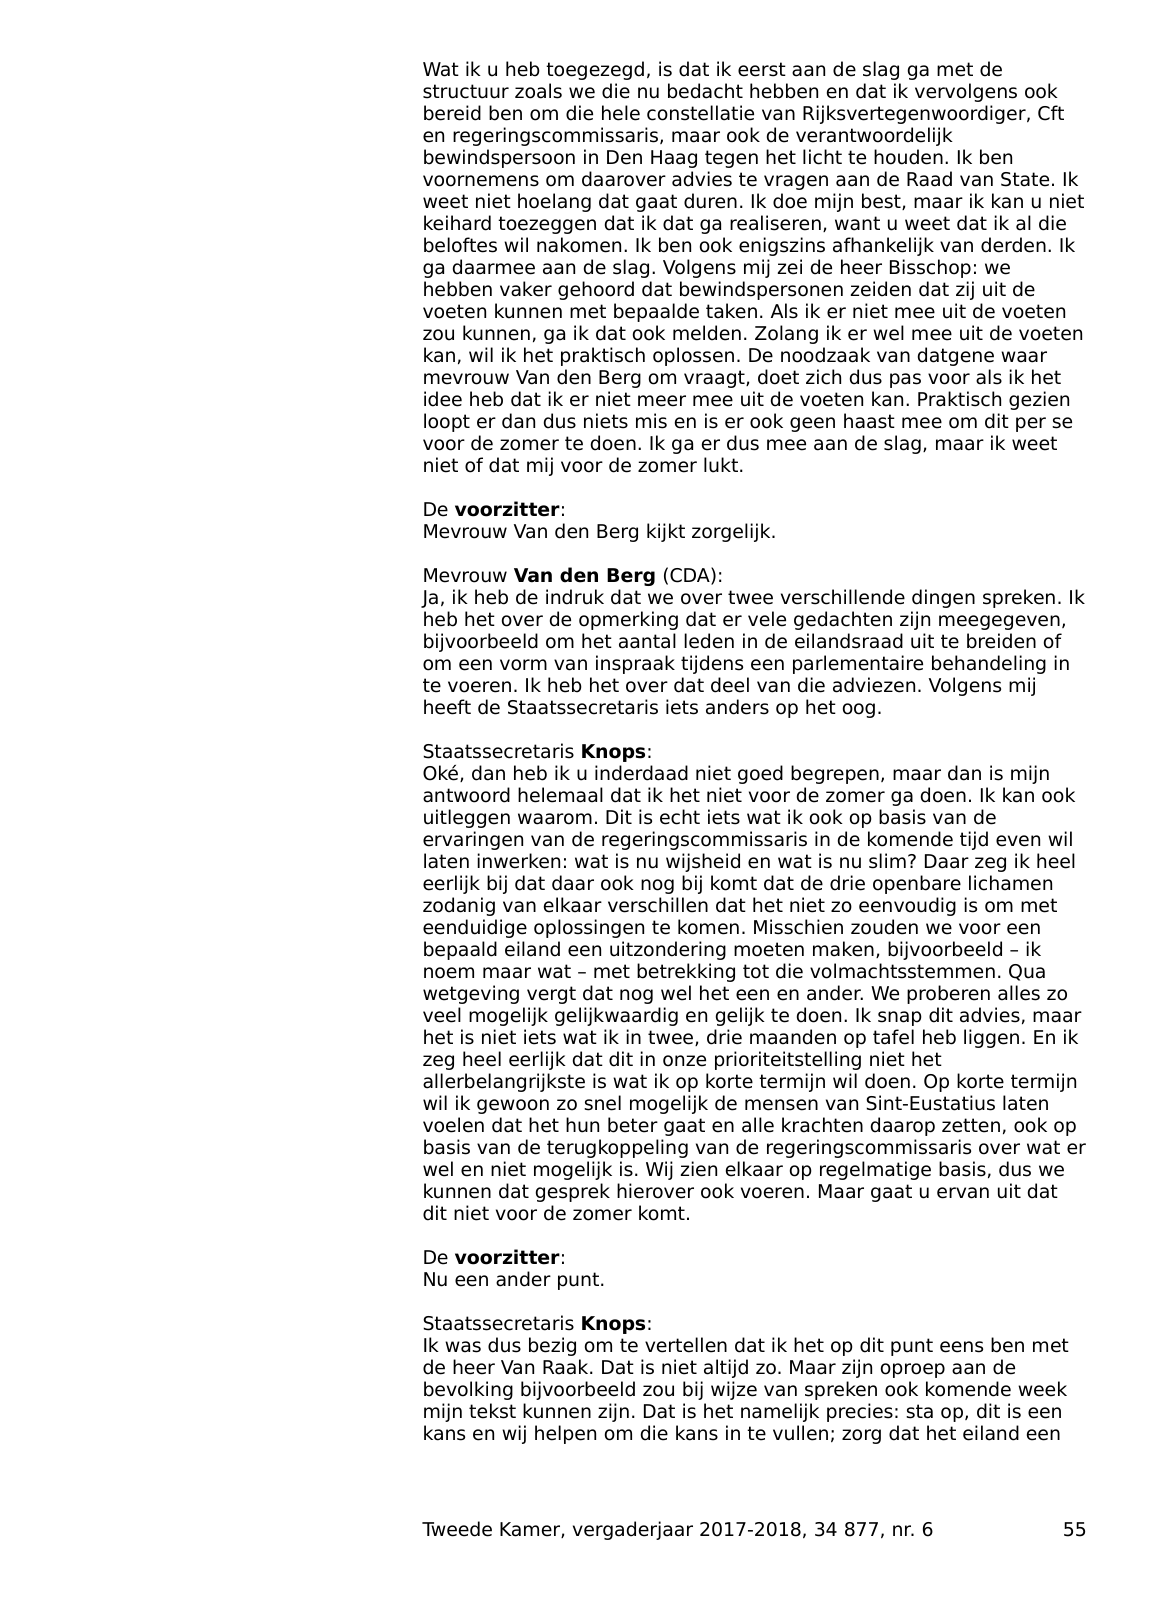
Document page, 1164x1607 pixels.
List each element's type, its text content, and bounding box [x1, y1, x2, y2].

text Wat ik u heb toegezegd, is dat ik eerst aan de slag ga met de structuur zoals we die nu bedacht hebben en dat ik vervolgens ook bereid ben om die hele constellatie van Rijksvertegenwoordiger, Cft en regeringscommissaris, maar ook de verantwoordelijk bewindspersoon in Den Haag tegen het licht te houden. Ik ben voornemens om daarover advies te vragen aan de Raad van State. Ik weet niet hoelang dat gaat duren. Ik doe mijn best, maar ik kan u niet keihard toezeggen dat ik dat ga realiseren, want u weet dat ik al die beloftes wil nakomen. Ik ben ook enigszins afhankelijk van derden. Ik ga daarmee aan de slag. Volgens mij zei de heer Bisschop: we hebben vaker gehoord dat bewindspersonen zeiden dat zij uit de voeten kunnen met bepaalde taken. Als ik er niet mee uit de voeten zou kunnen, ga ik dat ook melden. Zolang ik er wel mee uit de voeten kan, wil ik het praktisch oplossen. De noodzaak van datgene waar mevrouw Van den Berg om vraagt, doet zich dus pas voor als ik het idee heb dat ik er niet meer mee uit de voeten kan. Praktisch gezien loopt er dan dus niets mis en is er ook geen haast mee om dit per se voor de zomer te doen. Ik ga er dus mee aan de slag, maar ik weet niet of dat mij voor de zomer lukt. [422, 59, 1087, 477]
text Ik was dus bezig om te vertellen dat ik het op dit punt eens ben met de heer Van Raak. Dat is niet altijd zo. Maar zijn oproep aan de bevolking bijvoorbeeld zou bij wijze van spreken ook komende week mijn tekst kunnen zijn. Dat is het namelijk precies: sta op, dit is een kans en wij helpen om die kans in te vullen; zorg dat het eiland een [422, 1335, 1087, 1445]
text Ja, ik heb de indruk dat we over twee verschillende dingen spreken. Ik heb het over de opmerking dat er vele gedachten zijn meegegeven, bijvoorbeeld om het aantal leden in de eilandsraad uit te breiden of om een vorm van inspraak tijdens een parlementaire behandeling in te voeren. Ik heb het over dat deel van die adviezen. Volgens mij heeft de Staatssecretaris iets anders op het oog. [422, 587, 1087, 719]
text Oké, dan heb ik u inderdaad niet goed begrepen, maar dan is mijn antwoord helemaal dat ik het niet voor de zomer ga doen. Ik kan ook uitleggen waarom. Dit is echt iets wat ik ook op basis van de ervaringen van de regeringscommissaris in de komende tijd even wil laten inwerken: wat is nu wijsheid en wat is nu slim? Daar zeg ik heel eerlijk bij dat daar ook nog bij komt dat de drie openbare lichamen zodanig van elkaar verschillen dat het niet zo eenvoudig is om met eenduidige oplossingen te komen. Misschien zouden we voor een bepaald eiland een uitzondering moeten maken, bijvoorbeeld – ik noem maar wat – met betrekking tot die volmachtsstemmen. Qua wetgeving vergt dat nog wel het een en ander. We proberen alles zo veel mogelijk gelijkwaardig en gelijk te doen. Ik snap dit advies, maar het is niet iets wat ik in twee, drie maanden op tafel heb liggen. En ik zeg heel eerlijk dat dit in onze prioriteitstelling niet het allerbelangrijkste is wat ik op korte termijn wil doen. Op korte termijn wil ik gewoon zo snel mogelijk de mensen van Sint-Eustatius laten voelen dat het hun beter gaat en alle krachten daarop zetten, ook op basis van de terugkoppeling van de regeringscommissaris over wat er wel en niet mogelijk is. Wij zien elkaar op regelmatige basis, dus we kunnen dat gesprek hierover ook voeren. Maar gaat u ervan uit dat dit niet voor de zomer komt. [422, 763, 1087, 1224]
text De voorzitter: [422, 1247, 1087, 1269]
text Staatssecretaris Knops: [422, 741, 1087, 763]
text Staatssecretaris Knops: [422, 1313, 1087, 1335]
text Mevrouw Van den Berg kijkt zorgelijk. [422, 521, 1087, 543]
text Nu een ander punt. [422, 1269, 1087, 1291]
text Mevrouw Van den Berg (CDA): [422, 565, 1087, 587]
text De voorzitter: [422, 499, 1087, 521]
